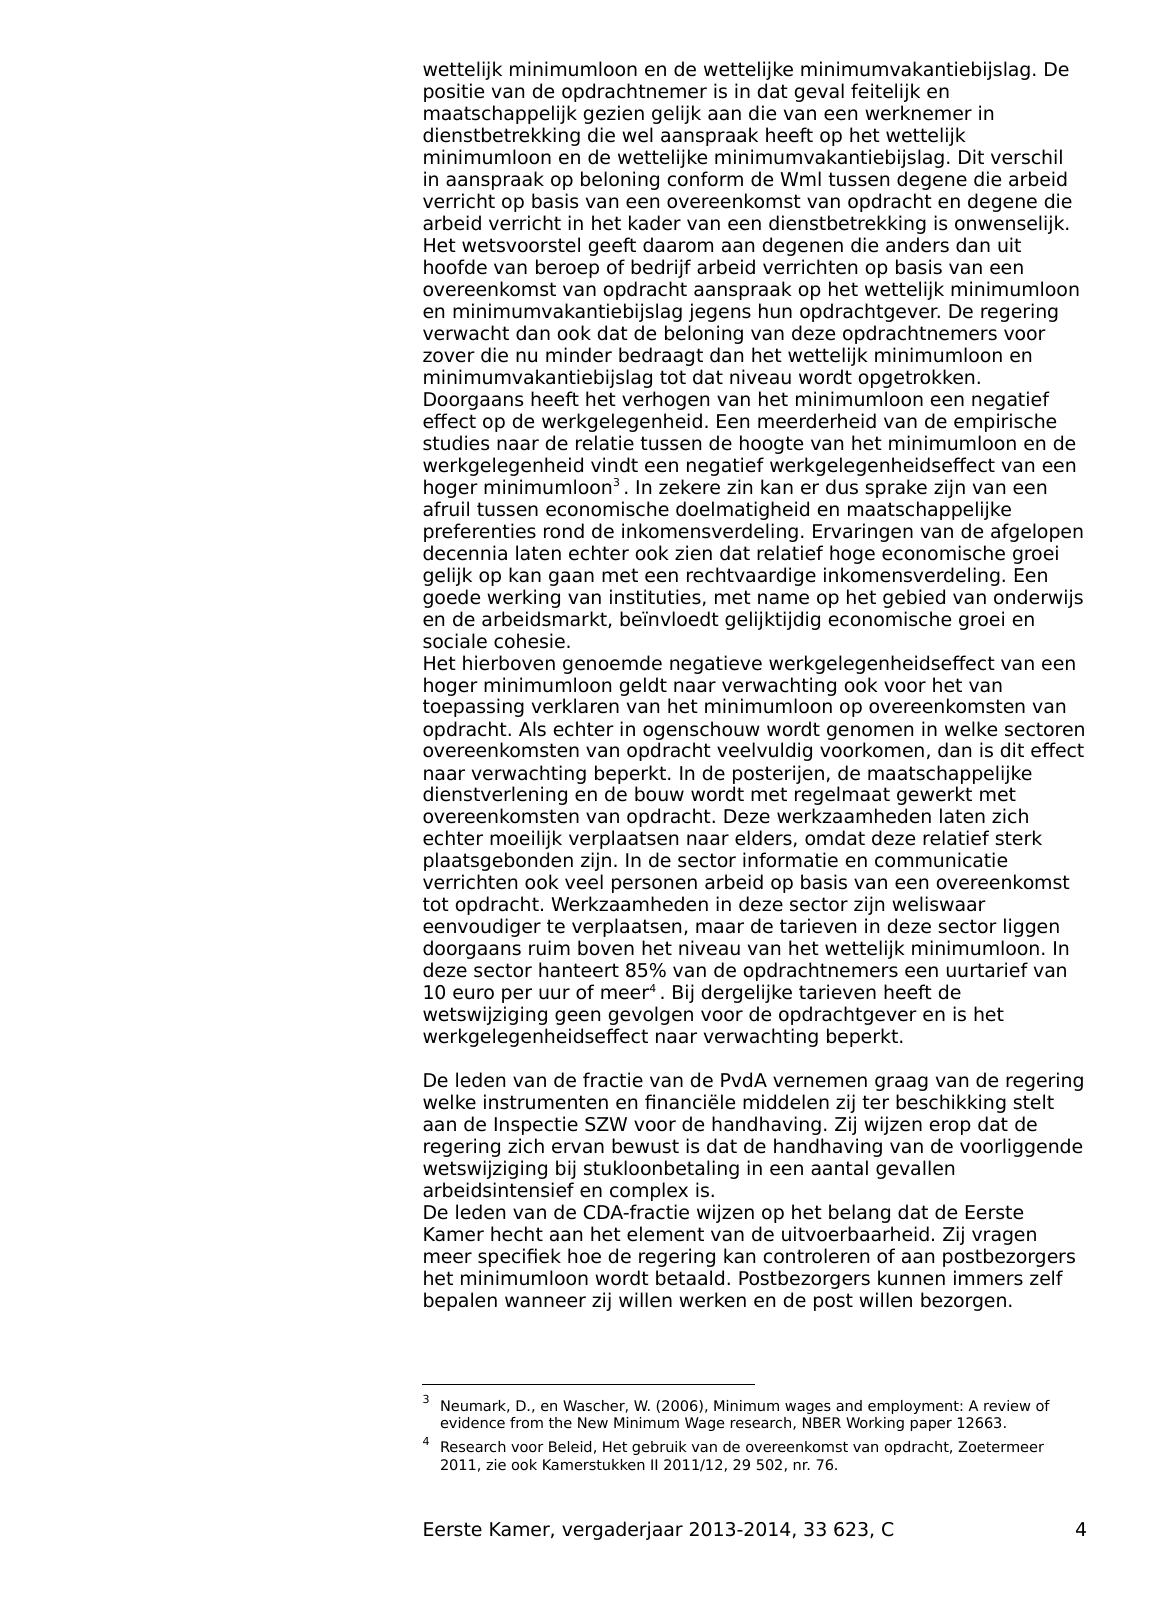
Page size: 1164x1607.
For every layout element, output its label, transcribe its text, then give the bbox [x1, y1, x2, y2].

text Doorgaans heeft het verhogen van het minimumloon een negatief effect op de werkgelegenheid. Een meerderheid van de empirische studies naar de relatie tussen de hoogte van het minimumloon en de werkgelegenheid vindt een negatief werkgelegenheidseffect van een hoger minimumloon. In zekere zin kan er dus sprake zijn van een afruil tussen economische doelmatigheid en maatschappelijke preferenties rond de inkomensverdeling. Ervaringen van de afgelopen decennia laten echter ook zien dat relatief hoge economische groei gelijk op kan gaan met een rechtvaardige inkomensverdeling. Een goede werking van instituties, met name op het gebied van onderwijs en de arbeidsmarkt, beïnvloedt gelijktijdig economische groei en sociale cohesie. [422, 389, 1087, 652]
text De leden van de fractie van de PvdA vernemen graag van de regering welke instrumenten en financiële middelen zij ter beschikking stelt aan de Inspectie SZW voor de handhaving. Zij wijzen erop dat de regering zich ervan bewust is dat de handhaving van de voorliggende wetswijziging bij stukloonbetaling in een aantal gevallen arbeidsintensief en complex is. [422, 1070, 1087, 1202]
text wettelijk minimumloon en de wettelijke minimumvakantiebijslag. De positie van de opdrachtnemer is in dat geval feitelijk en maatschappelijk gezien gelijk aan die van een werknemer in dienstbetrekking die wel aanspraak heeft op het wettelijk minimumloon en de wettelijke minimumvakantiebijslag. Dit verschil in aanspraak op beloning conform de Wml tussen degene die arbeid verricht op basis van een overeenkomst van opdracht en degene die arbeid verricht in het kader van een dienstbetrekking is onwenselijk. Het wetsvoorstel geeft daarom aan degenen die anders dan uit hoofde van beroep of bedrijf arbeid verrichten op basis van een overeenkomst van opdracht aanspraak op het wettelijk minimumloon en minimumvakantiebijslag jegens hun opdrachtgever. De regering verwacht dan ook dat de beloning van deze opdrachtnemers voor zover die nu minder bedraagt dan het wettelijk minimumloon en minimumvakantiebijslag tot dat niveau wordt opgetrokken. [422, 59, 1087, 389]
text Research voor Beleid, Het gebruik van de overeenkomst van opdracht, Zoetermeer 2011, zie ook Kamerstukken II 2011/12, 29 502, nr. 76. [422, 1435, 1087, 1474]
text Neumark, D., en Wascher, W. (2006), Minimum wages and employment: A review of evidence from the New Minimum Wage research, NBER Working paper 12663. [422, 1393, 1087, 1432]
text Het hierboven genoemde negatieve werkgelegenheidseffect van een hoger minimumloon geldt naar verwachting ook voor het van toepassing verklaren van het minimumloon op overeenkomsten van opdracht. Als echter in ogenschouw wordt genomen in welke sectoren overeenkomsten van opdracht veelvuldig voorkomen, dan is dit effect naar verwachting beperkt. In de posterijen, de maatschappelijke dienstverlening en de bouw wordt met regelmaat gewerkt met overeenkomsten van opdracht. Deze werkzaamheden laten zich echter moeilijk verplaatsen naar elders, omdat deze relatief sterk plaatsgebonden zijn. In de sector informatie en communicatie verrichten ook veel personen arbeid op basis van een overeenkomst tot opdracht. Werkzaamheden in deze sector zijn weliswaar eenvoudiger te verplaatsen, maar de tarieven in deze sector liggen doorgaans ruim boven het niveau van het wettelijk minimumloon. In deze sector hanteert 85% van de opdrachtnemers een uurtarief van 10 euro per uur of meer. Bij dergelijke tarieven heeft de wetswijziging geen gevolgen voor de opdrachtgever en is het werkgelegenheidseffect naar verwachting beperkt. [422, 652, 1087, 1048]
text De leden van de CDA-fractie wijzen op het belang dat de Eerste Kamer hecht aan het element van de uitvoerbaarheid. Zij vragen meer specifiek hoe de regering kan controleren of aan postbezorgers het minimumloon wordt betaald. Postbezorgers kunnen immers zelf bepalen wanneer zij willen werken en de post willen bezorgen. [422, 1202, 1087, 1312]
